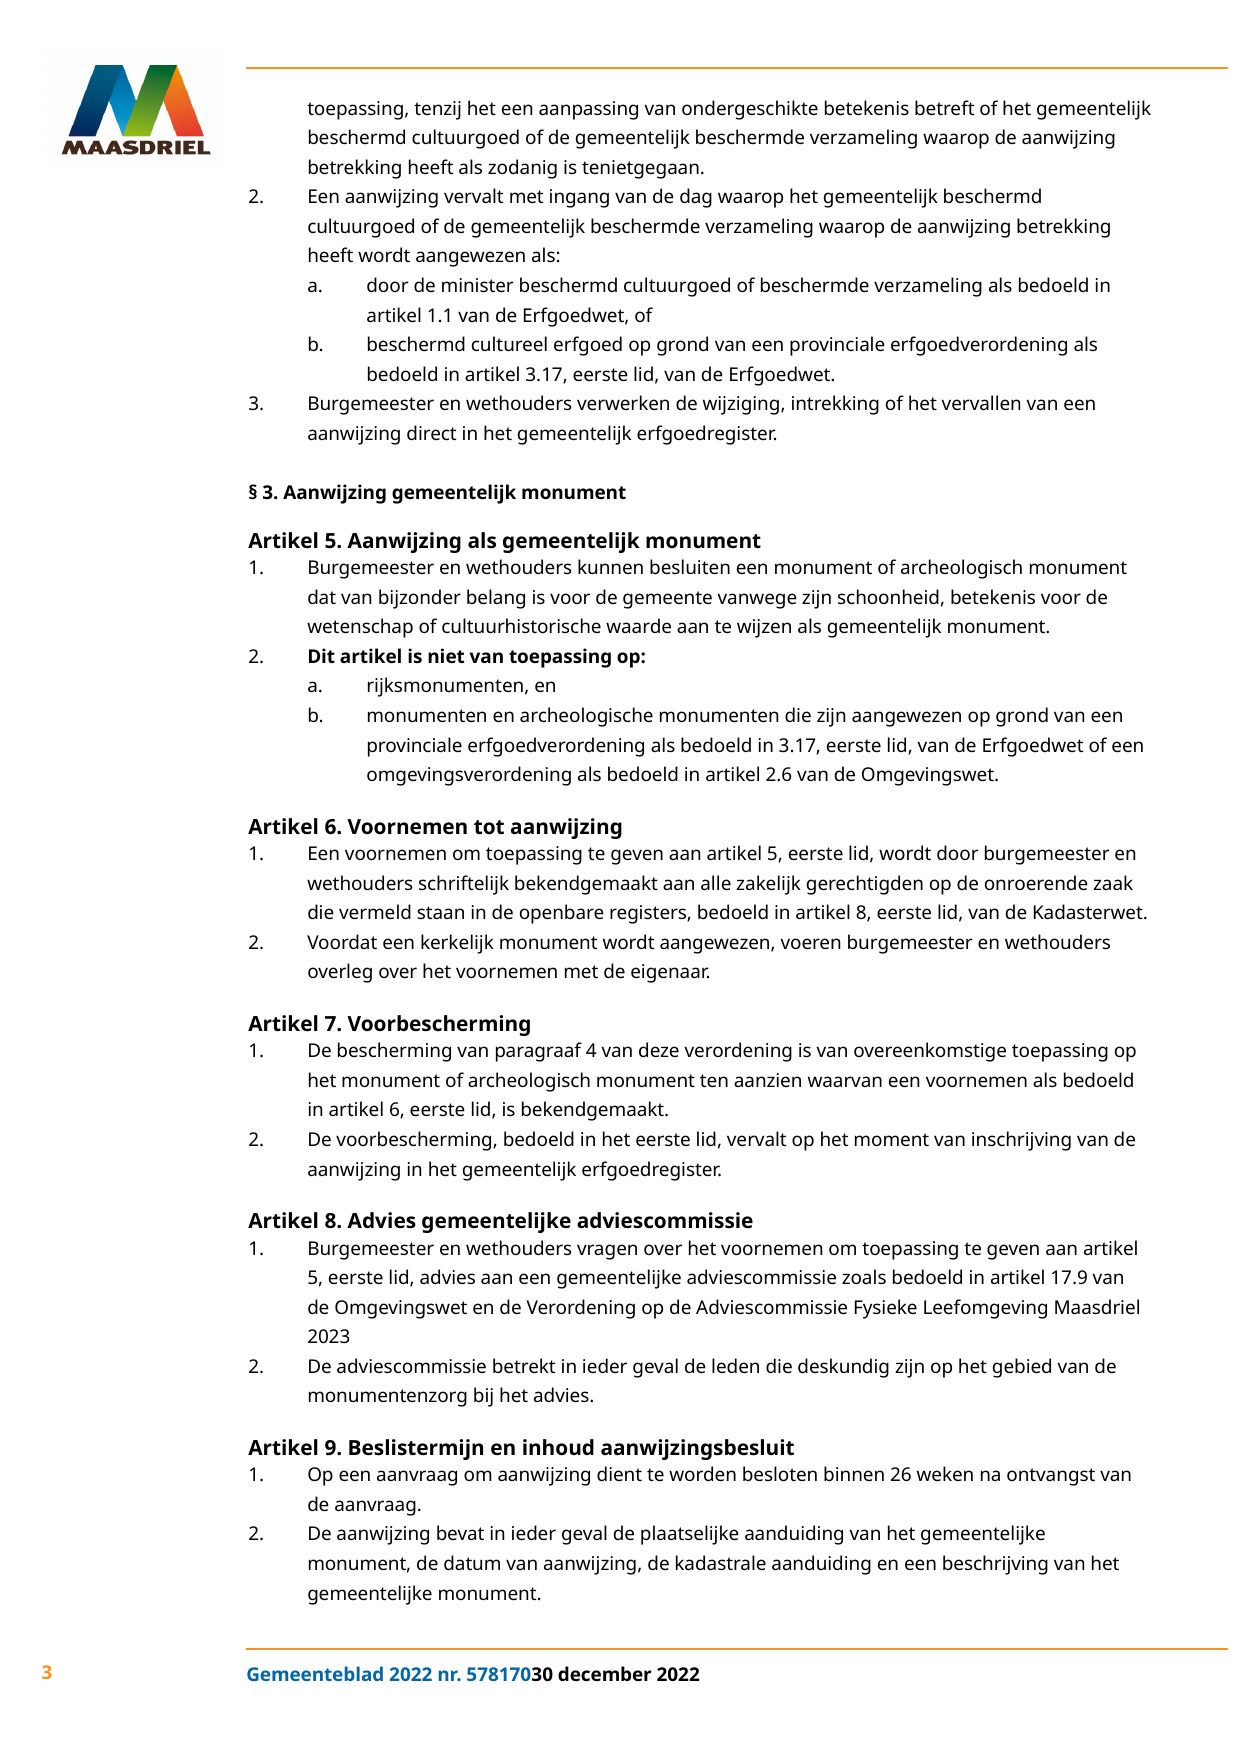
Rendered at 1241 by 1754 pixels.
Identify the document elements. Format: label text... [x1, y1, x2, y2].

list Dit artikel is niet van toepassing op: [248, 643, 1152, 669]
list Een voornemen om toepassing te geven aan artikel 5, eerste lid, wordt door burgemeester en wethouders schriftelijk bekendgemaakt aan alle zakelijk gerechtigden op de onroerende zaak die vermeld staan in de openbare registers, bedoeld in artikel 8, eerste lid, van de Kadasterwet. [248, 840, 1152, 925]
list De voorbescherming, bedoeld in het eerste lid, vervalt op het moment van inschrijving van de aanwijzing in het gemeentelijk erfgoedregister. [248, 1126, 1152, 1182]
list monumenten en archeologische monumenten die zijn aangewezen op grond van een provinciale erfgoedverordening als bedoeld in 3.17, eerste lid, van de Erfgoedwet of een omgevingsverordening als bedoeld in artikel 2.6 van de Omgevingswet. [307, 702, 1152, 787]
list Burgemeester en wethouders verwerken de wijziging, intrekking of het vervallen van een aanwijzing direct in het gemeentelijk erfgoedregister. [248, 391, 1152, 446]
text Artikel 7. Voorbescherming [248, 1009, 1152, 1037]
list De bescherming van paragraaf 4 van deze verordening is van overeenkomstige toepassing op het monument of archeologisch monument ten aanzien waarvan een voornemen als bedoeld in artikel 6, eerste lid, is bekendgemaakt. [248, 1037, 1152, 1122]
list Voordat een kerkelijk monument wordt aangewezen, voeren burgemeester en wethouders overleg over het voornemen met de eigenaar. [248, 929, 1152, 984]
text Artikel 9. Beslistermijn en inhoud aanwijzingsbesluit [248, 1433, 1152, 1461]
list Burgemeester en wethouders kunnen besluiten een monument of archeologisch monument dat van bijzonder belang is voor de gemeente vanwege zijn schoonheid, betekenis voor de wetenschap of cultuurhistorische waarde aan te wijzen als gemeentelijk monument. [248, 554, 1152, 639]
list De aanwijzing bevat in ieder geval de plaatselijke aanduiding van het gemeentelijke monument, de datum van aanwijzing, de kadastrale aanduiding en een beschrijving van het gemeentelijke monument. [248, 1521, 1152, 1606]
list Burgemeester en wethouders vragen over het voornemen om toepassing te geven aan artikel 5, eerste lid, advies aan een gemeentelijke adviescommissie zoals bedoeld in artikel 17.9 van de Omgevingswet en de Verordening op de Adviescommissie Fysieke Leefomgeving Maasdriel 2023 [248, 1235, 1152, 1349]
list De adviescommissie betrekt in ieder geval de leden die deskundig zijn op het gebied van de monumentenzorg bij het advies. [248, 1353, 1152, 1408]
list beschermd cultureel erfgoed op grond van een provinciale erfgoedverordening als bedoeld in artikel 3.17, eerste lid, van de Erfgoedwet. [307, 331, 1152, 387]
list toepassing, tenzij het een aanpassing van ondergeschikte betekenis betreft of het gemeentelijk beschermd cultuurgoed of de gemeentelijk beschermde verzameling waarop de aanwijzing betrekking heeft als zodanig is tenietgegaan. [248, 95, 1152, 180]
text Artikel 5. Aanwijzing als gemeentelijk monument [248, 526, 1152, 554]
list Op een aanvraag om aanwijzing dient te worden besloten binnen 26 weken na ontvangst van de aanvraag. [248, 1461, 1152, 1517]
list Een aanwijzing vervalt met ingang van de dag waarop het gemeentelijk beschermd cultuurgoed of de gemeentelijk beschermde verzameling waarop de aanwijzing betrekking heeft wordt aangewezen als: [248, 183, 1152, 268]
text § 3. Aanwijzing gemeentelijk monument [248, 479, 1152, 505]
picture [41, 47, 231, 172]
text Artikel 6. Voornemen tot aanwijzing [248, 812, 1152, 840]
text Artikel 8. Advies gemeentelijke adviescommissie [248, 1206, 1152, 1235]
list rijksmonumenten, en [307, 673, 1152, 698]
list door de minister beschermd cultuurgoed of beschermde verzameling als bedoeld in artikel 1.1 van de Erfgoedwet, of [307, 272, 1152, 328]
